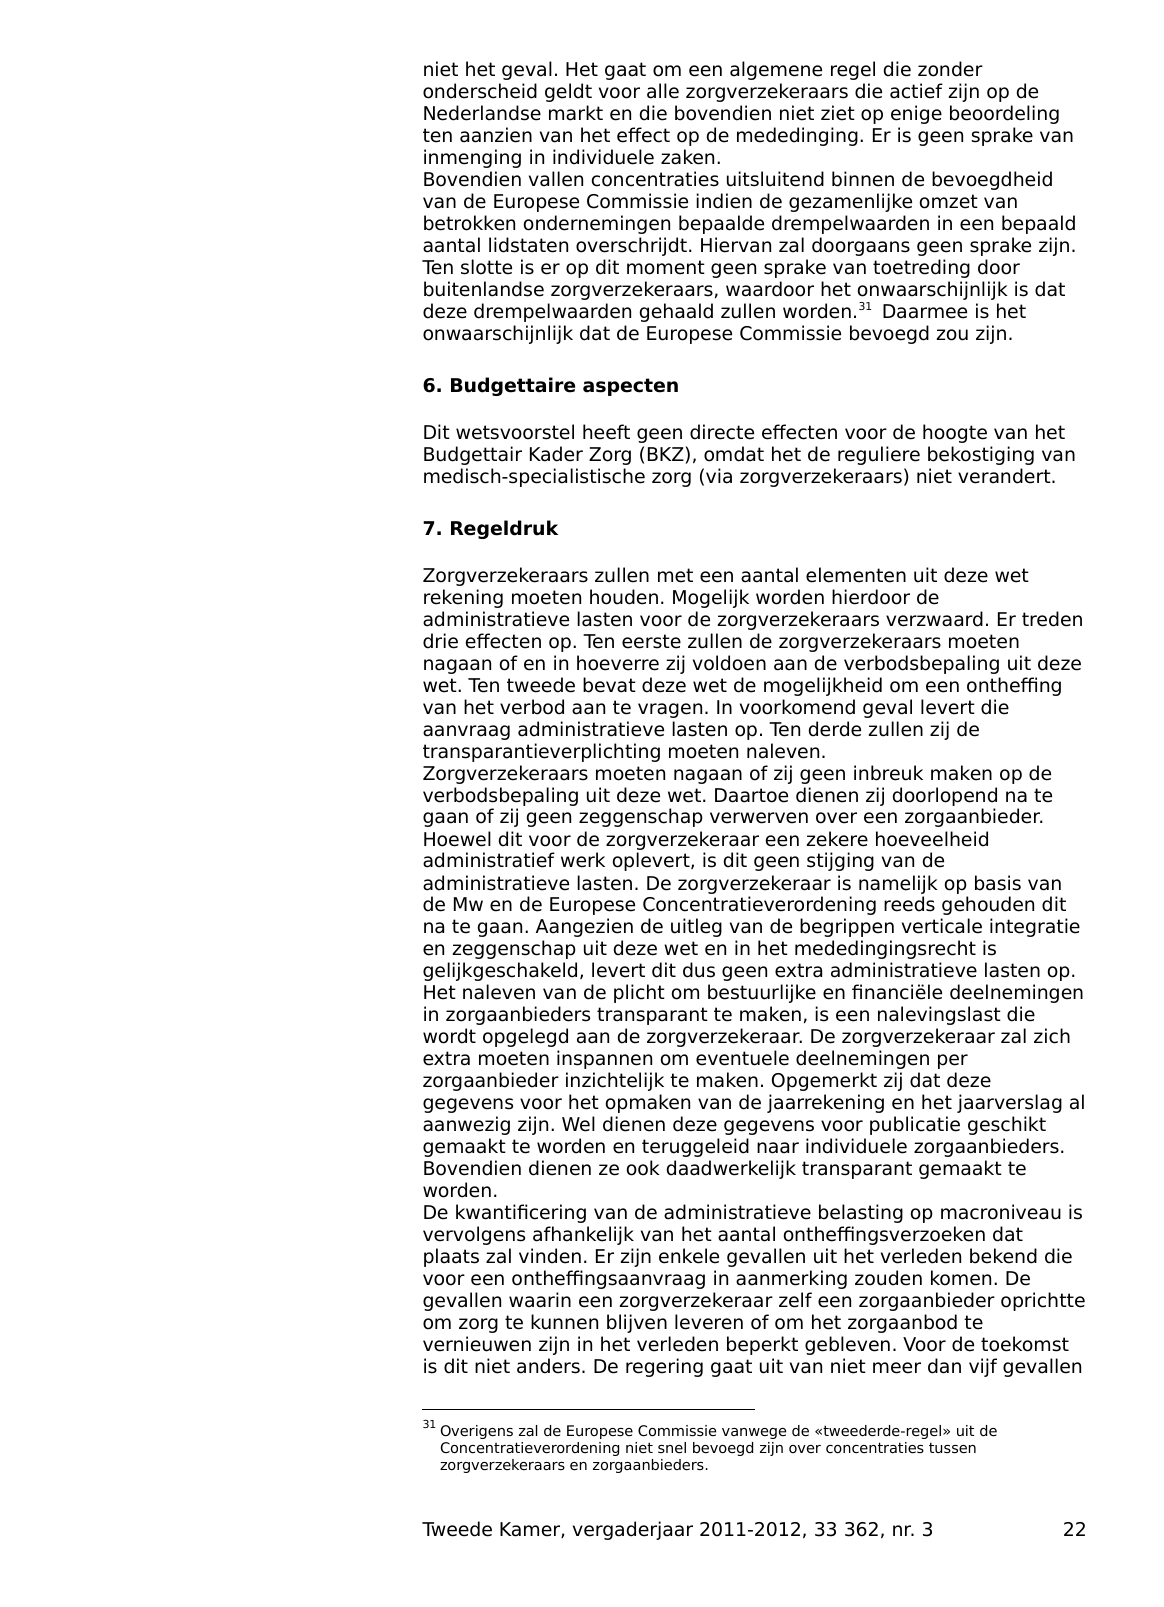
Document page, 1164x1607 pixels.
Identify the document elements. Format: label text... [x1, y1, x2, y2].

subtitle 7. Regeldruk [422, 518, 1087, 540]
text Zorgverzekeraars zullen met een aantal elementen uit deze wet rekening moeten houden. Mogelijk worden hierdoor de administratieve lasten voor de zorgverzekeraars verzwaard. Er treden drie effecten op. Ten eerste zullen de zorgverzekeraars moeten nagaan of en in hoeverre zij voldoen aan de verbodsbepaling uit deze wet. Ten tweede bevat deze wet de mogelijkheid om een ontheffing van het verbod aan te vragen. In voorkomend geval levert die aanvraag administratieve lasten op. Ten derde zullen zij de transparantieverplichting moeten naleven. [422, 565, 1087, 762]
text Dit wetsvoorstel heeft geen directe effecten voor de hoogte van het Budgettair Kader Zorg (BKZ), omdat het de reguliere bekostiging van medisch-specialistische zorg (via zorgverzekeraars) niet verandert. [422, 422, 1087, 488]
text niet het geval. Het gaat om een algemene regel die zonder onderscheid geldt voor alle zorgverzekeraars die actief zijn op de Nederlandse markt en die bovendien niet ziet op enige beoordeling ten aanzien van het effect op de mededinging. Er is geen sprake van inmenging in individuele zaken. [422, 59, 1087, 169]
text Het naleven van de plicht om bestuurlijke en financiële deelnemingen in zorgaanbieders transparant te maken, is een nalevingslast die wordt opgelegd aan de zorgverzekeraar. De zorgverzekeraar zal zich extra moeten inspannen om eventuele deelnemingen per zorgaanbieder inzichtelijk te maken. Opgemerkt zij dat deze gegevens voor het opmaken van de jaarrekening en het jaarverslag al aanwezig zijn. Wel dienen deze gegevens voor publicatie geschikt gemaakt te worden en teruggeleid naar individuele zorgaanbieders. Bovendien dienen ze ook daadwerkelijk transparant gemaakt te worden. [422, 982, 1087, 1202]
text De kwantificering van de administratieve belasting op macroniveau is vervolgens afhankelijk van het aantal ontheffingsverzoeken dat plaats zal vinden. Er zijn enkele gevallen uit het verleden bekend die voor een ontheffingsaanvraag in aanmerking zouden komen. De gevallen waarin een zorgverzekeraar zelf een zorgaanbieder oprichtte om zorg te kunnen blijven leveren of om het zorgaanbod te vernieuwen zijn in het verleden beperkt gebleven. Voor de toekomst is dit niet anders. De regering gaat uit van niet meer dan vijf gevallen [422, 1202, 1087, 1378]
subtitle 6. Budgettaire aspecten [422, 375, 1087, 397]
text Zorgverzekeraars moeten nagaan of zij geen inbreuk maken op de verbodsbepaling uit deze wet. Daartoe dienen zij doorlopend na te gaan of zij geen zeggenschap verwerven over een zorgaanbieder. Hoewel dit voor de zorgverzekeraar een zekere hoeveelheid administratief werk oplevert, is dit geen stijging van de administratieve lasten. De zorgverzekeraar is namelijk op basis van de Mw en de Europese Concentratieverordening reeds gehouden dit na te gaan. Aangezien de uitleg van de begrippen verticale integratie en zeggenschap uit deze wet en in het mededingingsrecht is gelijkgeschakeld, levert dit dus geen extra administratieve lasten op. [422, 762, 1087, 982]
text Bovendien vallen concentraties uitsluitend binnen de bevoegdheid van de Europese Commissie indien de gezamenlijke omzet van betrokken ondernemingen bepaalde drempelwaarden in een bepaald aantal lidstaten overschrijdt. Hiervan zal doorgaans geen sprake zijn. Ten slotte is er op dit moment geen sprake van toetreding door buitenlandse zorgverzekeraars, waardoor het onwaarschijnlijk is dat deze drempelwaarden gehaald zullen worden. Daarmee is het onwaarschijnlijk dat de Europese Commissie bevoegd zou zijn. [422, 169, 1087, 345]
text Overigens zal de Europese Commissie vanwege de «tweederde-regel» uit de Concentratieverordening niet snel bevoegd zijn over concentraties tussen zorgverzekeraars en zorgaanbieders. [422, 1418, 1087, 1474]
